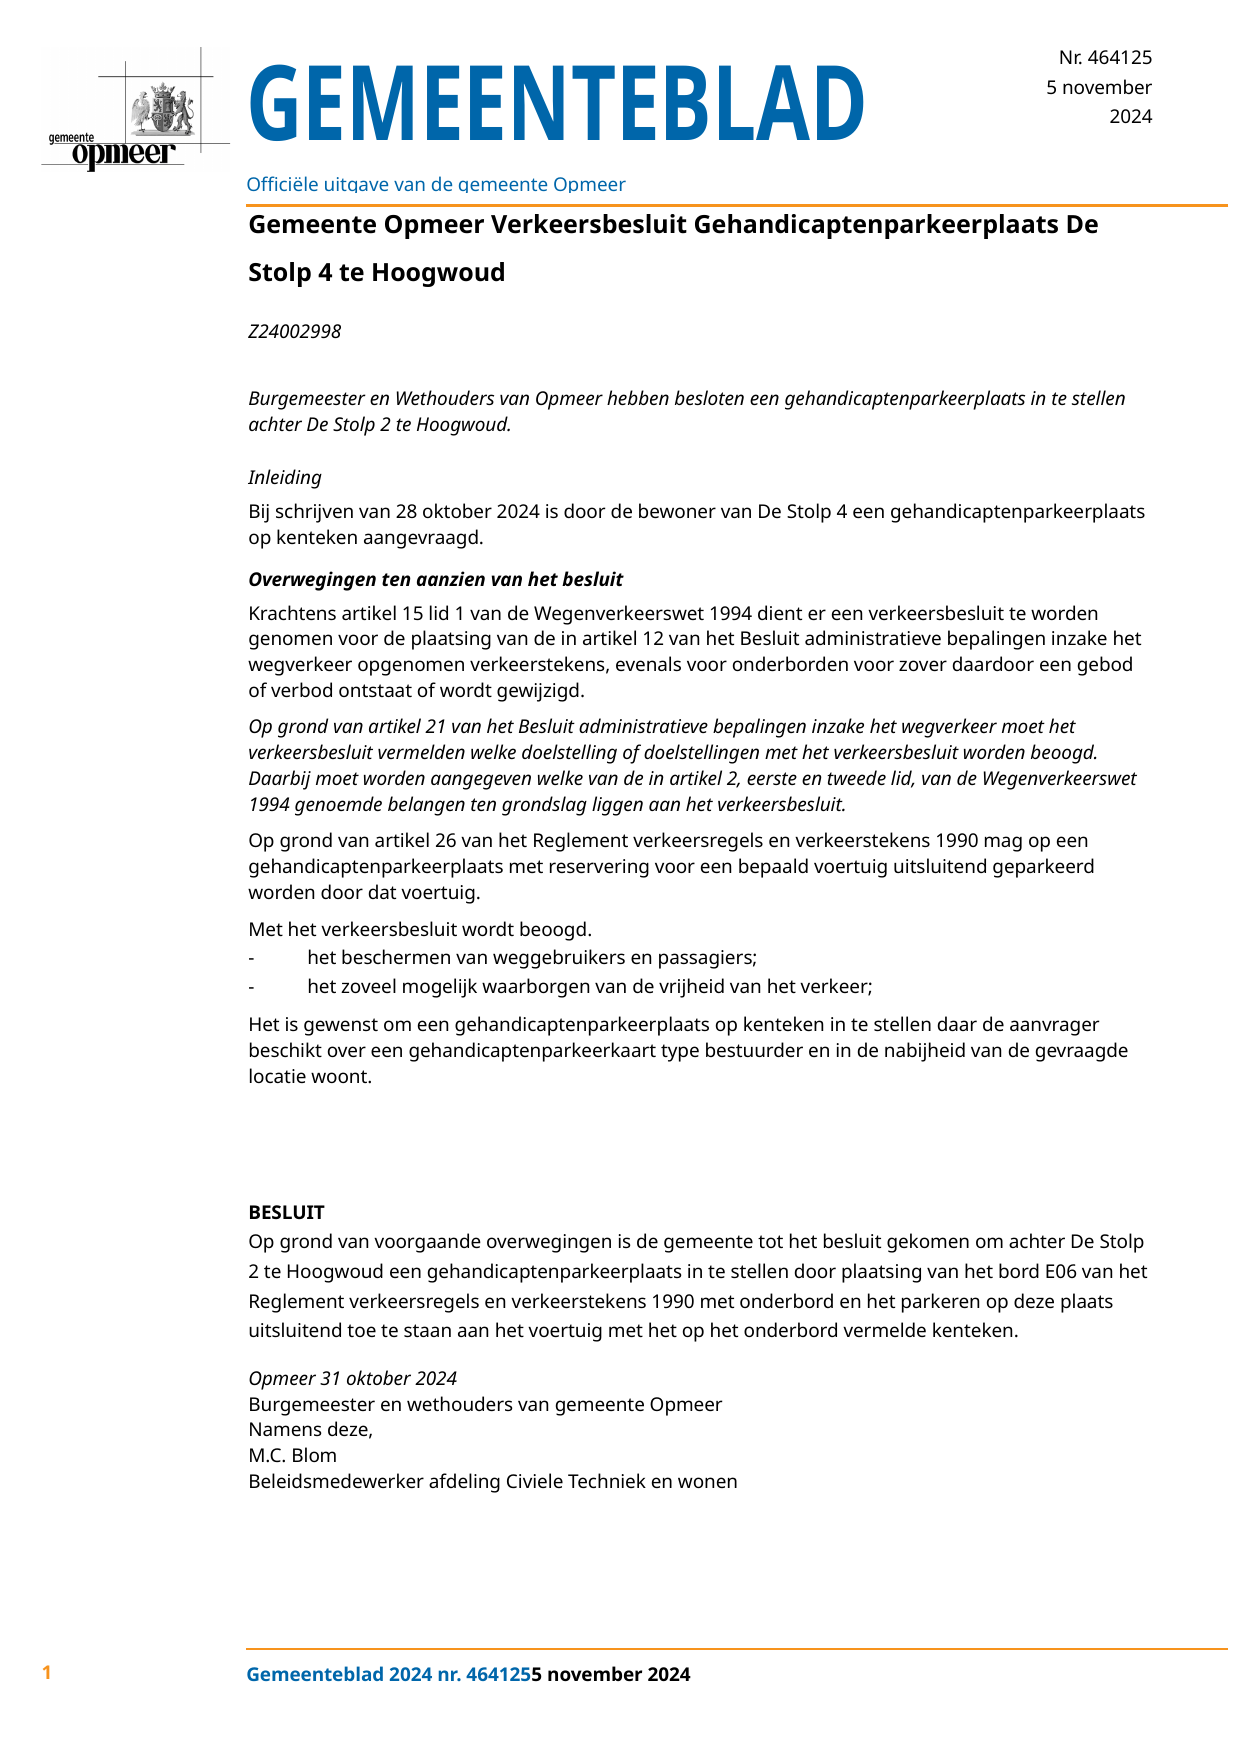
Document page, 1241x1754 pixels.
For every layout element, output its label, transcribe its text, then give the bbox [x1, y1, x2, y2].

text Burgemeester en Wethouders van Opmeer hebben besloten een gehandicaptenparkeerplaats in te stellen achter De Stolp 2 te Hoogwoud. [248, 386, 1152, 437]
text Krachtens artikel 15 lid 1 van de Wegenverkeerswet 1994 dient er een verkeersbesluit te worden genomen voor de plaatsing van de in artikel 12 van het Besluit administratieve bepalingen inzake het wegverkeer opgenomen verkeerstekens, evenals voor onderborden voor zover daardoor een gebod of verbod ontstaat of wordt gewijzigd. [248, 600, 1152, 703]
text Op grond van voorgaande overwegingen is de gemeente tot het besluit gekomen om achter De Stolp 2 te Hoogwoud een gehandicaptenparkeerplaats in te stellen door plaatsing van het bord E06 van het Reglement verkeersregels en verkeerstekens 1990 met onderbord en het parkeren op deze plaats uitsluitend toe te staan aan het voertuig met het op het onderbord vermelde kenteken. [248, 1229, 1152, 1343]
text Z24002998 [248, 318, 1152, 344]
list het zoveel mogelijk waarborgen van de vrijheid van het verkeer; [248, 974, 1152, 999]
text BESLUIT [248, 1199, 1152, 1225]
picture [41, 47, 231, 172]
text M.C. Blom [248, 1442, 1152, 1468]
text Op grond van artikel 21 van het Besluit administratieve bepalingen inzake het wegverkeer moet het verkeersbesluit vermelden welke doelstelling of doelstellingen met het verkeersbesluit worden beoogd. Daarbij moet worden aangegeven welke van de in artikel 2, eerste en tweede lid, van de Wegenverkeerswet 1994 genoemde belangen ten grondslag liggen aan het verkeersbesluit. [248, 714, 1152, 817]
text Namens deze, [248, 1417, 1152, 1442]
text Op grond van artikel 26 van het Reglement verkeersregels en verkeerstekens 1990 mag op een gehandicaptenparkeerplaats met reservering voor een bepaald voertuig uitsluitend geparkeerd worden door dat voertuig. [248, 828, 1152, 905]
text Overwegingen ten aanzien van het besluit [248, 566, 1152, 592]
text Burgemeester en wethouders van gemeente Opmeer [248, 1391, 1152, 1417]
text Opmeer 31 oktober 2024 [248, 1365, 1152, 1391]
text Gemeente Opmeer Verkeersbesluit Gehandicaptenparkeerplaats De Stolp 4 te Hoogwoud [248, 207, 1152, 288]
list het beschermen van weggebruikers en passagiers; [248, 944, 1152, 970]
text Het is gewenst om een gehandicaptenparkeerplaats op kenteken in te stellen daar de aanvrager beschikt over een gehandicaptenparkeerkaart type bestuurder en in de nabijheid van de gevraagde locatie woont. [248, 1012, 1152, 1089]
text Inleiding [248, 464, 1152, 490]
text Bij schrijven van 28 oktober 2024 is door de bewoner van De Stolp 4 een gehandicaptenparkeerplaats op kenteken aangevraagd. [248, 498, 1152, 550]
text Beleidsmedewerker afdeling Civiele Techniek en wonen [248, 1468, 1152, 1494]
text Met het verkeersbesluit wordt beoogd. [248, 916, 1152, 941]
